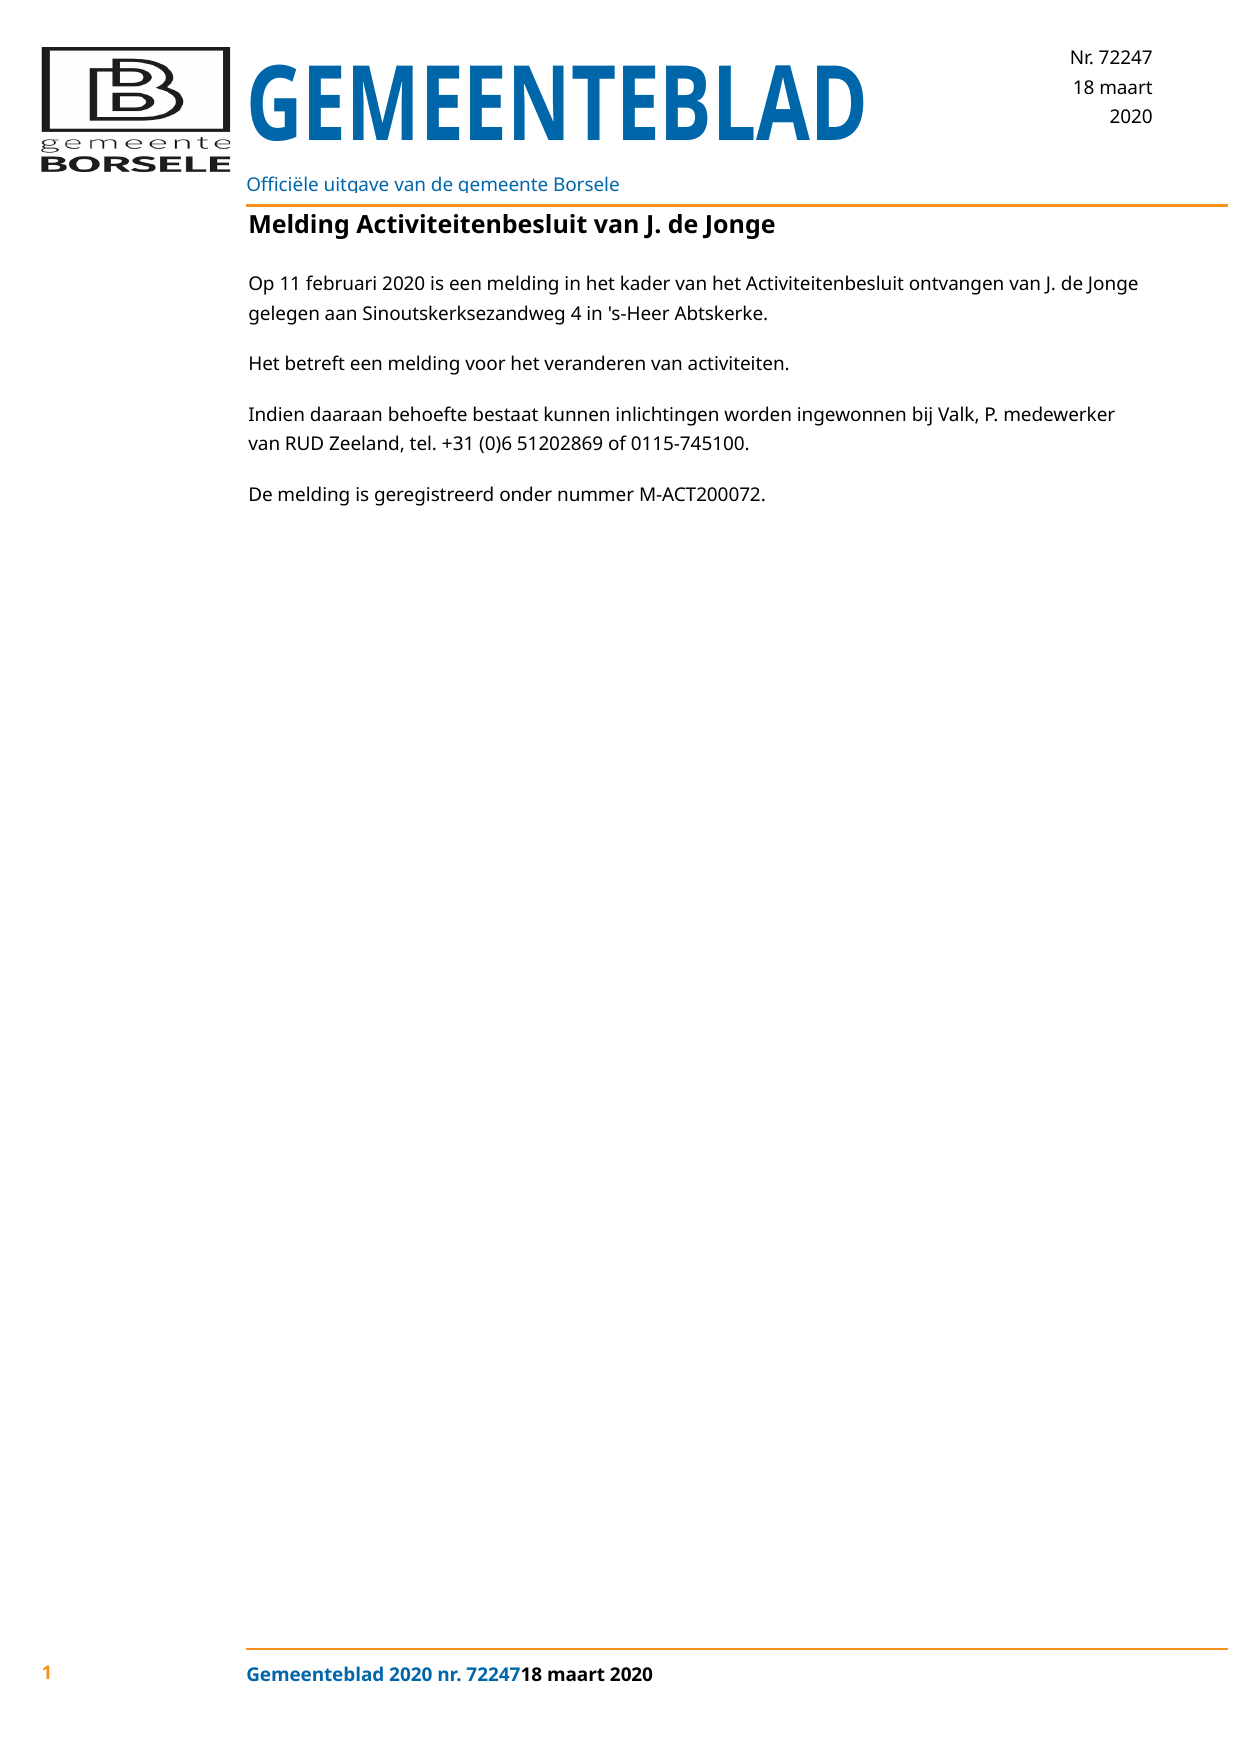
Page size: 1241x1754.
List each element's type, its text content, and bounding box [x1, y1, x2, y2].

text De melding is geregistreerd onder nummer M-ACT200072. [248, 481, 1152, 506]
text Het betreft een melding voor het veranderen van activiteiten. [248, 350, 1152, 376]
picture [41, 47, 231, 172]
text Op 11 februari 2020 is een melding in het kader van het Activiteitenbesluit ontvangen van J. de Jonge gelegen aan Sinoutskerksezandweg 4 in 's-Heer Abtskerke. [248, 270, 1152, 326]
text Indien daaraan behoefte bestaat kunnen inlichtingen worden ingewonnen bij Valk, P. medewerker van RUD Zeeland, tel. +31 (0)6 51202869 of 0115-745100. [248, 401, 1152, 456]
text Melding Activiteitenbesluit van J. de Jonge [248, 207, 1152, 241]
